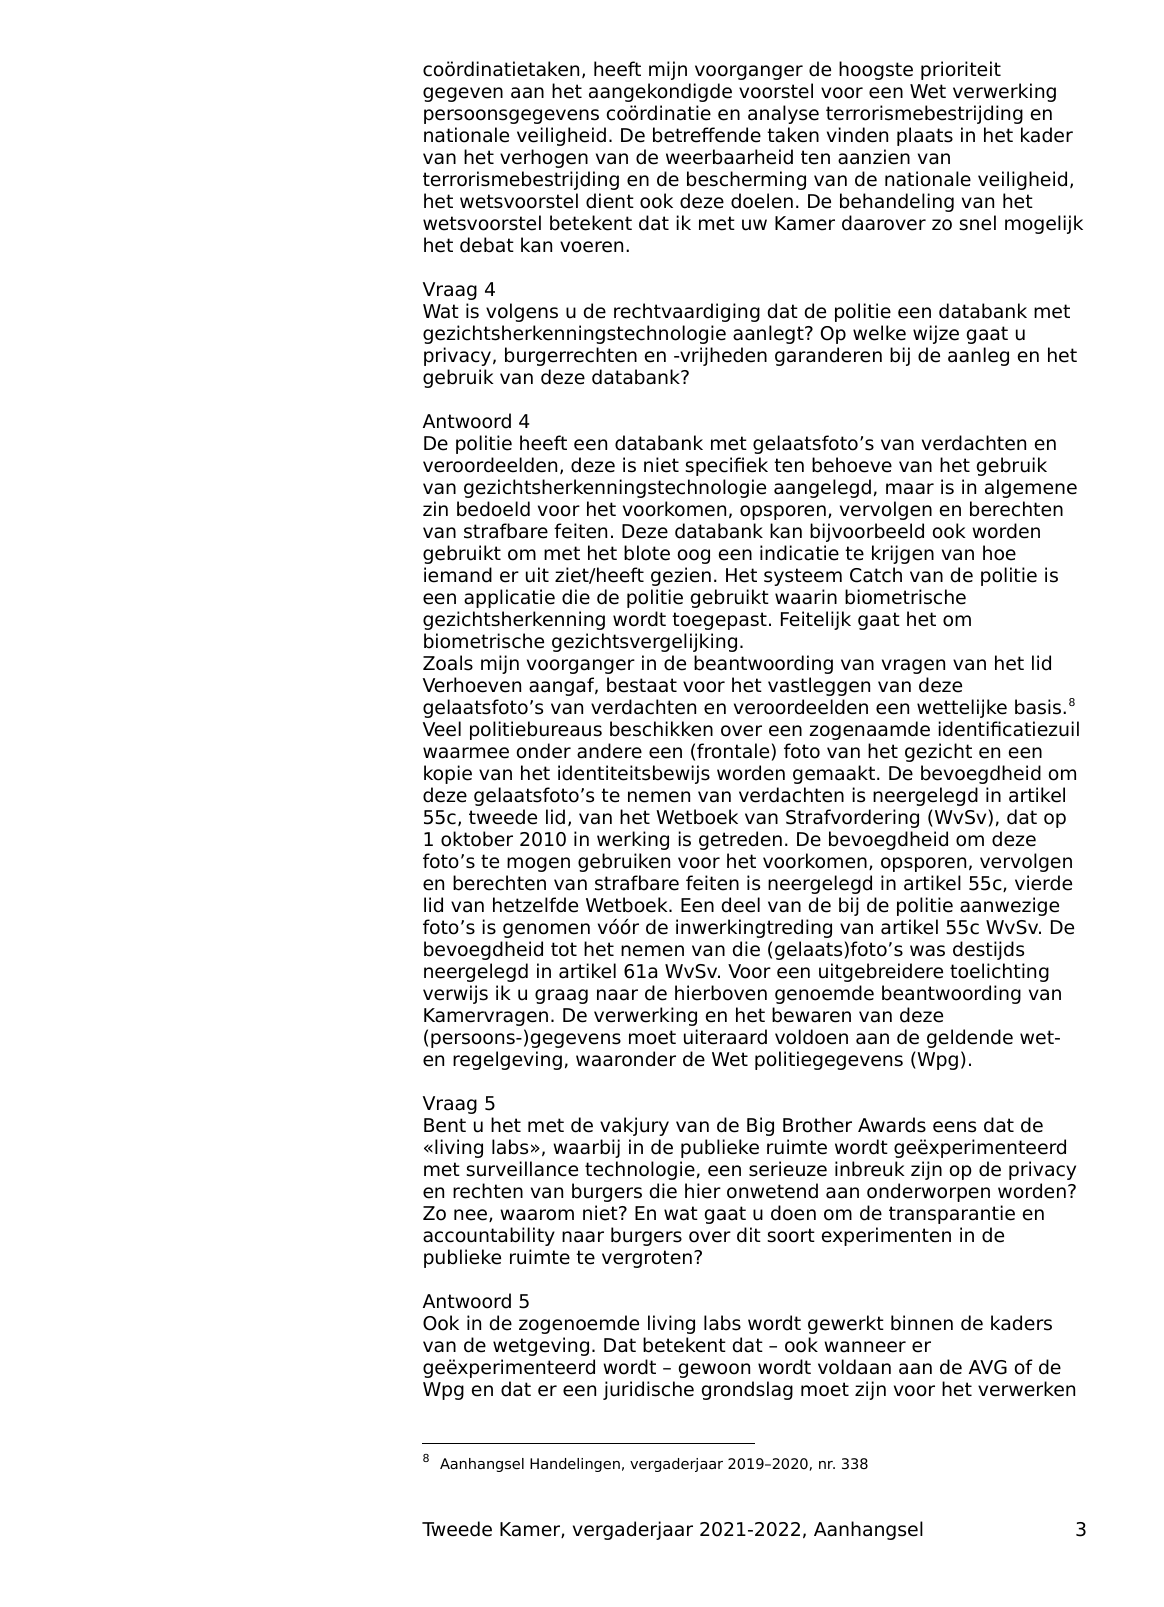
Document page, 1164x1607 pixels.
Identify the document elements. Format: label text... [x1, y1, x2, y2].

text coördinatietaken, heeft mijn voorganger de hoogste prioriteit gegeven aan het aangekondigde voorstel voor een Wet verwerking persoonsgegevens coördinatie en analyse terrorismebestrijding en nationale veiligheid. De betreffende taken vinden plaats in het kader van het verhogen van de weerbaarheid ten aanzien van terrorismebestrijding en de bescherming van de nationale veiligheid, het wetsvoorstel dient ook deze doelen. De behandeling van het wetsvoorstel betekent dat ik met uw Kamer daarover zo snel mogelijk het debat kan voeren. [422, 59, 1087, 257]
text Wat is volgens u de rechtvaardiging dat de politie een databank met gezichtsherkenningstechnologie aanlegt? Op welke wijze gaat u privacy, burgerrechten en -vrijheden garanderen bij de aanleg en het gebruik van deze databank? [422, 301, 1087, 389]
text Antwoord 5 [422, 1291, 1087, 1313]
text Ook in de zogenoemde living labs wordt gewerkt binnen de kaders van de wetgeving. Dat betekent dat – ook wanneer er geëxperimenteerd wordt – gewoon wordt voldaan aan de AVG of de Wpg en dat er een juridische grondslag moet zijn voor het verwerken [422, 1313, 1087, 1401]
text Bent u het met de vakjury van de Big Brother Awards eens dat de «living labs», waarbij in de publieke ruimte wordt geëxperimenteerd met surveillance technologie, een serieuze inbreuk zijn op de privacy en rechten van burgers die hier onwetend aan onderworpen worden? Zo nee, waarom niet? En wat gaat u doen om de transparantie en accountability naar burgers over dit soort experimenten in de publieke ruimte te vergroten? [422, 1115, 1087, 1268]
text Vraag 4 [422, 279, 1087, 301]
text Antwoord 4 [422, 411, 1087, 433]
text Vraag 5 [422, 1093, 1087, 1115]
text De politie heeft een databank met gelaatsfoto’s van verdachten en veroordeelden, deze is niet specifiek ten behoeve van het gebruik van gezichtsherkenningstechnologie aangelegd, maar is in algemene zin bedoeld voor het voorkomen, opsporen, vervolgen en berechten van strafbare feiten. Deze databank kan bijvoorbeeld ook worden gebruikt om met het blote oog een indicatie te krijgen van hoe iemand er uit ziet/heeft gezien. Het systeem Catch van de politie is een applicatie die de politie gebruikt waarin biometrische gezichtsherkenning wordt toegepast. Feitelijk gaat het om biometrische gezichtsvergelijking. [422, 433, 1087, 653]
text Aanhangsel Handelingen, vergaderjaar 2019–2020, nr. 338 [422, 1452, 1087, 1474]
text Zoals mijn voorganger in de beantwoording van vragen van het lid Verhoeven aangaf, bestaat voor het vastleggen van deze gelaatsfoto’s van verdachten en veroordeelden een wettelijke basis. Veel politiebureaus beschikken over een zogenaamde identificatiezuil waarmee onder andere een (frontale) foto van het gezicht en een kopie van het identiteitsbewijs worden gemaakt. De bevoegdheid om deze gelaatsfoto’s te nemen van verdachten is neergelegd in artikel 55c, tweede lid, van het Wetboek van Strafvordering (WvSv), dat op 1 oktober 2010 in werking is getreden. De bevoegdheid om deze foto’s te mogen gebruiken voor het voorkomen, opsporen, vervolgen en berechten van strafbare feiten is neergelegd in artikel 55c, vierde lid van hetzelfde Wetboek. Een deel van de bij de politie aanwezige foto’s is genomen vóór de inwerkingtreding van artikel 55c WvSv. De bevoegdheid tot het nemen van die (gelaats)foto’s was destijds neergelegd in artikel 61a WvSv. Voor een uitgebreidere toelichting verwijs ik u graag naar de hierboven genoemde beantwoording van Kamervragen. De verwerking en het bewaren van deze (persoons-)gegevens moet uiteraard voldoen aan de geldende wet- en regelgeving, waaronder de Wet politiegegevens (Wpg). [422, 653, 1087, 1071]
